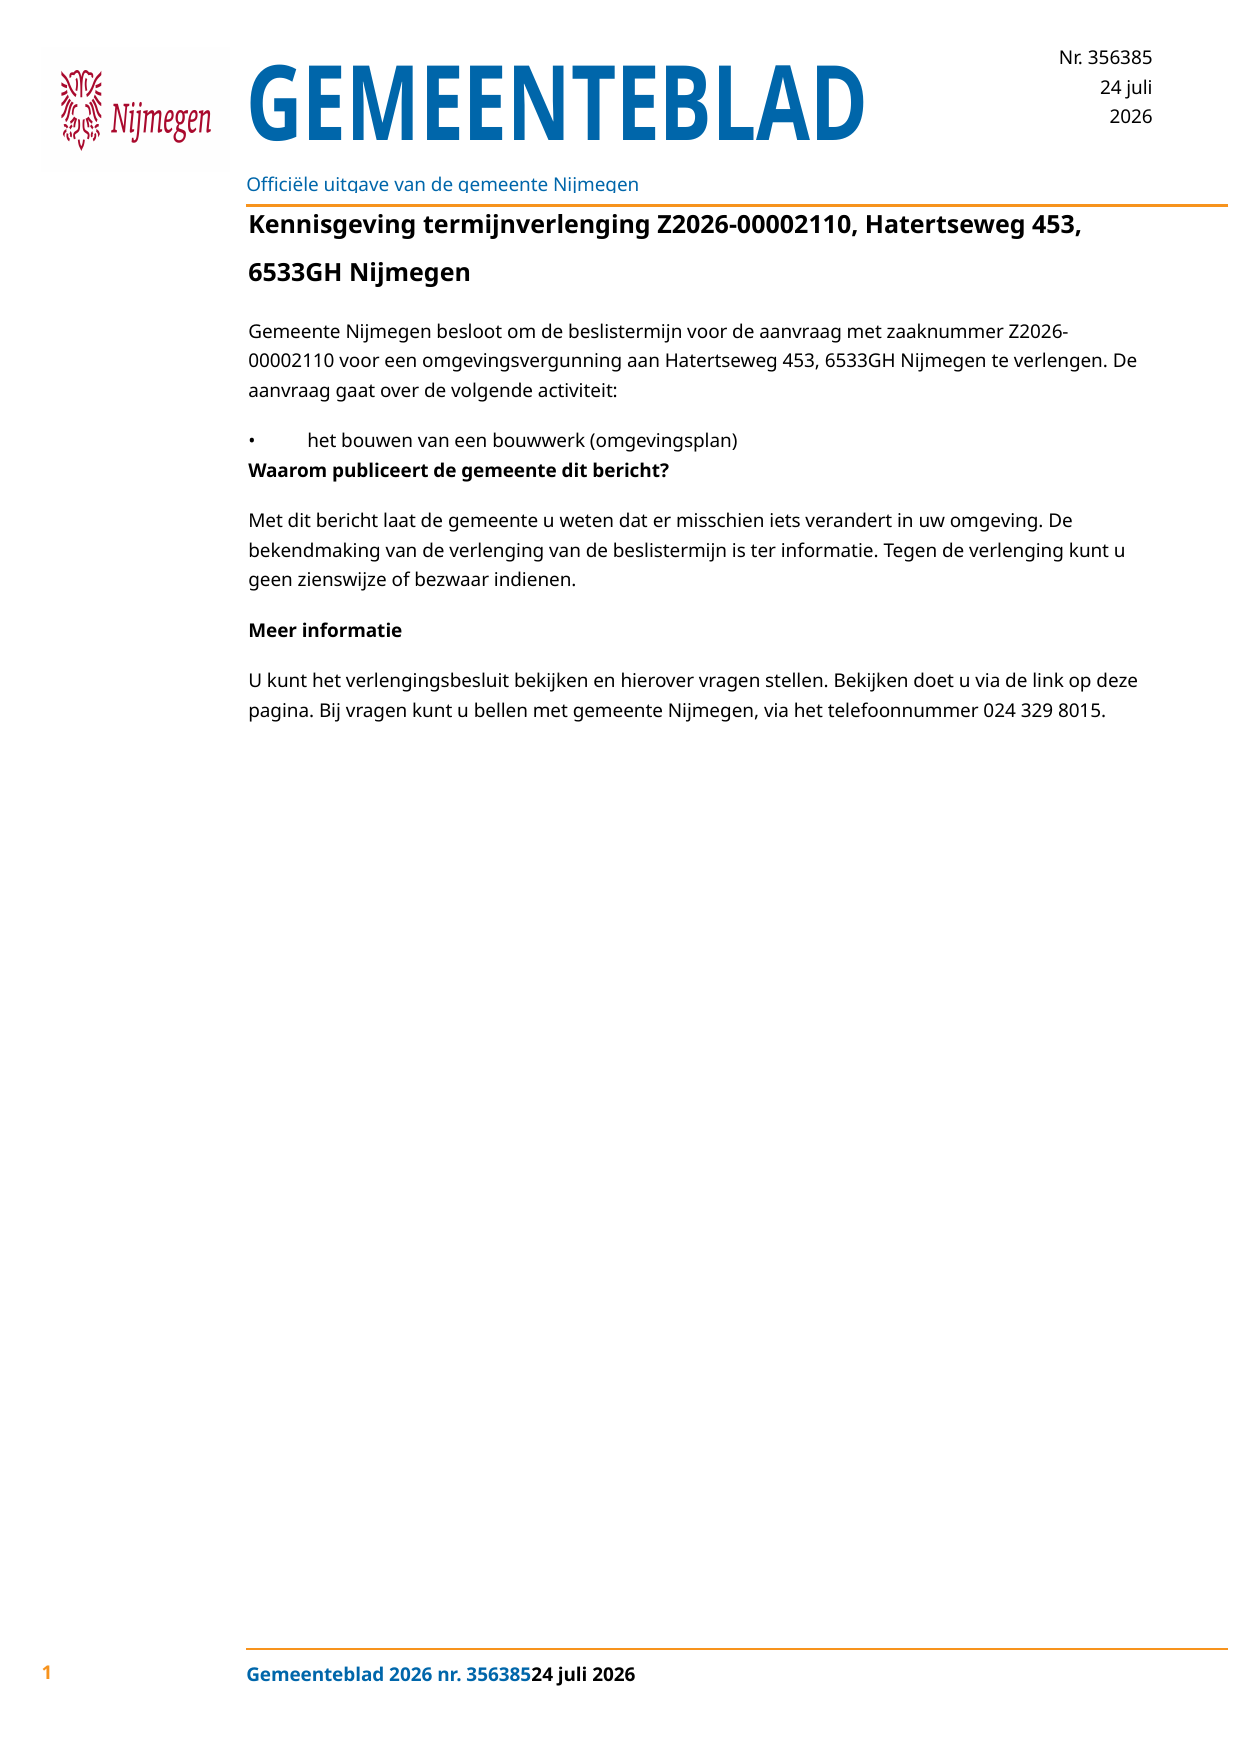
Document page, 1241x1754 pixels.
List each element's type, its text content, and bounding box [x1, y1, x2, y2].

list het bouwen van een bouwwerk (omgevingsplan) [248, 427, 1152, 453]
picture [41, 47, 231, 172]
text Waarom publiceert de gemeente dit bericht? [248, 457, 1152, 483]
text Gemeente Nijmegen besloot om de beslistermijn voor de aanvraag met zaaknummer Z2026-00002110 voor een omgevingsvergunning aan Hatertseweg 453, 6533GH Nijmegen te verlengen. De aanvraag gaat over de volgende activiteit: [248, 318, 1152, 403]
text Kennisgeving termijnverlenging Z2026-00002110, Hatertseweg 453, 6533GH Nijmegen [248, 207, 1152, 288]
text U kunt het verlengingsbesluit bekijken en hierover vragen stellen. Bekijken doet u via de link op deze pagina. Bij vragen kunt u bellen met gemeente Nijmegen, via het telefoonnummer 024 329 8015. [248, 667, 1152, 723]
text Met dit bericht laat de gemeente u weten dat er misschien iets verandert in uw omgeving. De bekendmaking van de verlenging van de beslistermijn is ter informatie. Tegen de verlenging kunt u geen zienswijze of bezwaar indienen. [248, 507, 1152, 592]
text Meer informatie [248, 617, 1152, 643]
